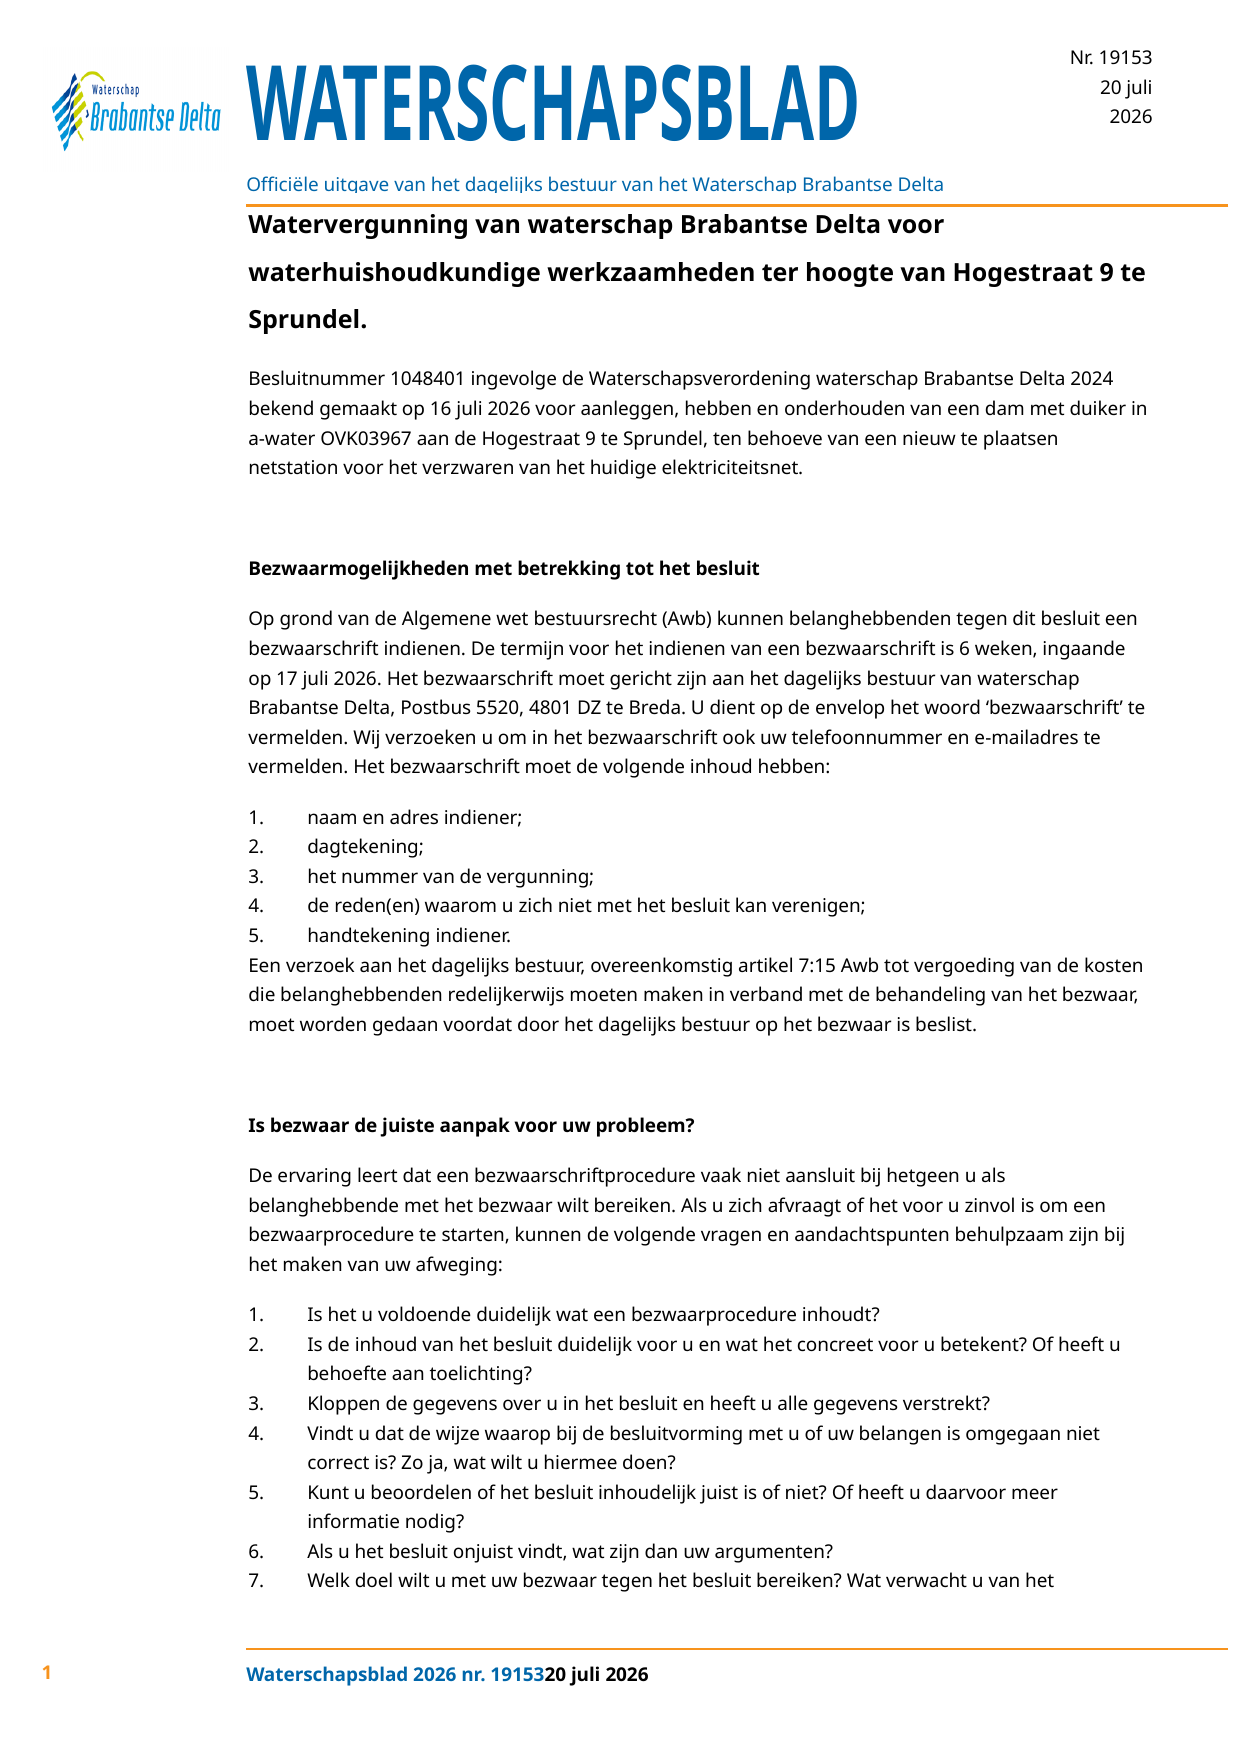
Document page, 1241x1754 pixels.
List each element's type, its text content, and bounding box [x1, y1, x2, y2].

list Is de inhoud van het besluit duidelijk voor u en wat het concreet voor u betekent? Of heeft u behoefte aan toelichting? [248, 1331, 1152, 1386]
list Is het u voldoende duidelijk wat een bezwaarprocedure inhoudt? [248, 1301, 1152, 1327]
text Op grond van de Algemene wet bestuursrecht (Awb) kunnen belanghebbenden tegen dit besluit een bezwaarschrift indienen. De termijn voor het indienen van een bezwaarschrift is 6 weken, ingaande op 17 juli 2026. Het bezwaarschrift moet gericht zijn aan het dagelijks bestuur van waterschap Brabantse Delta, Postbus 5520, 4801 DZ te Breda. U dient op de envelop het woord ‘bezwaarschrift’ te vermelden. Wij verzoeken u om in het bezwaarschrift ook uw telefoonnummer en e‑mailadres te vermelden. Het bezwaarschrift moet de volgende inhoud hebben: [248, 606, 1152, 779]
picture [41, 47, 231, 172]
list de reden(en) waarom u zich niet met het besluit kan verenigen; [248, 893, 1152, 918]
text Besluitnummer 1048401 ingevolge de Waterschapsverordening waterschap Brabantse Delta 2024 bekend gemaakt op 16 juli 2026 voor aanleggen, hebben en onderhouden van een dam met duiker in a-water OVK03967 aan de Hogestraat 9 te Sprundel, ten behoeve van een nieuw te plaatsen netstation voor het verzwaren van het huidige elektriciteitsnet. [248, 366, 1152, 480]
list het nummer van de vergunning; [248, 863, 1152, 889]
list handtekening indiener. [248, 922, 1152, 948]
text Watervergunning van waterschap Brabantse Delta voor waterhuishoudkundige werkzaamheden ter hoogte van Hogestraat 9 te Sprundel. [248, 207, 1152, 336]
list Kunt u beoordelen of het besluit inhoudelijk juist is of niet? Of heeft u daarvoor meer informatie nodig? [248, 1479, 1152, 1534]
list Als u het besluit onjuist vindt, wat zijn dan uw argumenten? [248, 1538, 1152, 1564]
list Vindt u dat de wijze waarop bij de besluitvorming met u of uw belangen is omgegaan niet correct is? Zo ja, wat wilt u hiermee doen? [248, 1420, 1152, 1475]
text Is bezwaar de juiste aanpak voor uw probleem? [248, 1112, 1152, 1137]
text Bezwaarmogelijkheden met betrekking tot het besluit [248, 555, 1152, 581]
list Welk doel wilt u met uw bezwaar tegen het besluit bereiken? Wat verwacht u van het [248, 1568, 1152, 1593]
list dagtekening; [248, 833, 1152, 859]
list naam en adres indiener; [248, 804, 1152, 829]
list Kloppen de gegevens over u in het besluit en heeft u alle gegevens verstrekt? [248, 1390, 1152, 1416]
text Een verzoek aan het dagelijks bestuur, overeenkomstig artikel 7:15 Awb tot vergoeding van de kosten die belanghebbenden redelijkerwijs moeten maken in verband met de behandeling van het bezwaar, moet worden gedaan voordat door het dagelijks bestuur op het bezwaar is beslist. [248, 952, 1152, 1037]
text De ervaring leert dat een bezwaarschriftprocedure vaak niet aansluit bij hetgeen u als belanghebbende met het bezwaar wilt bereiken. Als u zich afvraagt of het voor u zinvol is om een bezwaarprocedure te starten, kunnen de volgende vragen en aandachtspunten behulpzaam zijn bij het maken van uw afweging: [248, 1162, 1152, 1277]
